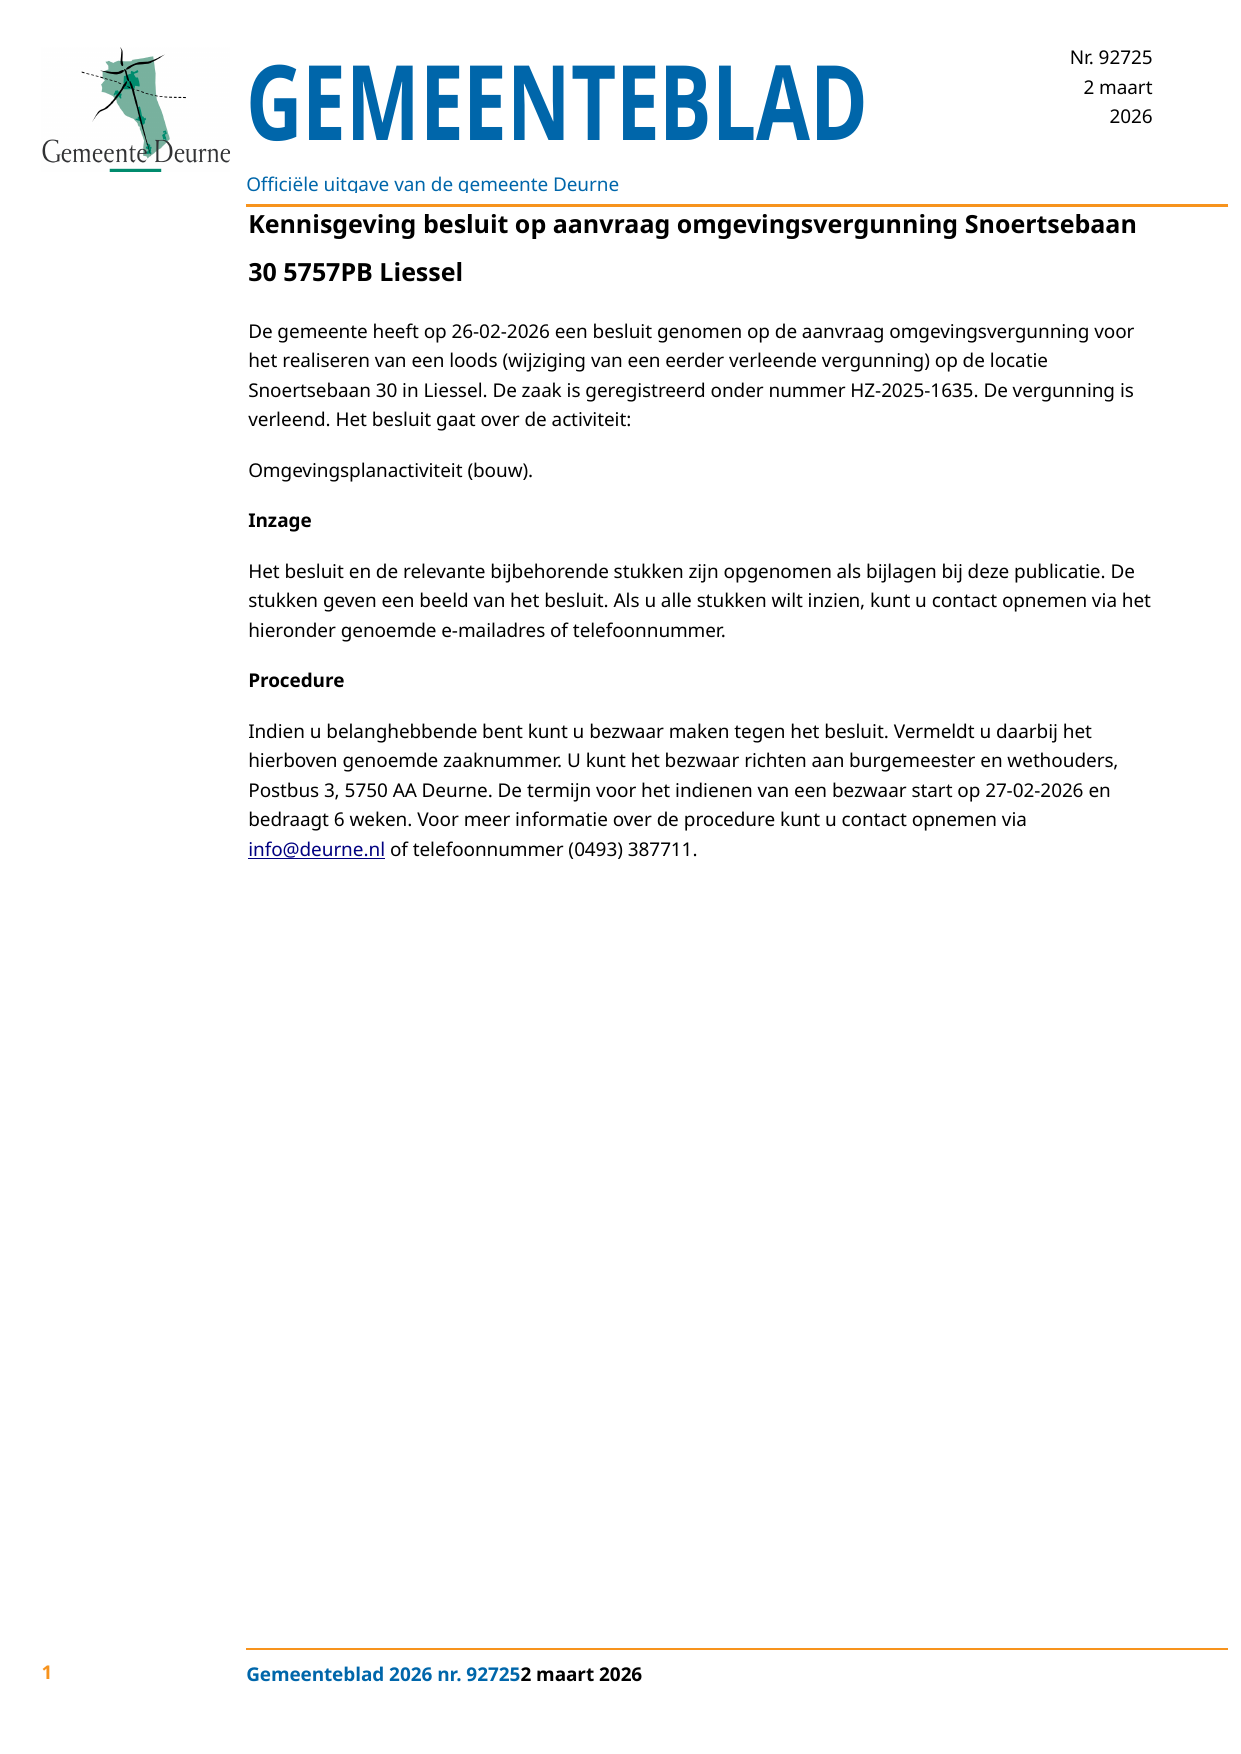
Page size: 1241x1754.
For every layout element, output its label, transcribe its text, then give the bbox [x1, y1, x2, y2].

text De gemeente heeft op 26-02-2026 een besluit genomen op de aanvraag omgevingsvergunning voor het realiseren van een loods (wijziging van een eerder verleende vergunning) op de locatie Snoertsebaan 30 in Liessel. De zaak is geregistreerd onder nummer HZ-2025-1635. De vergunning is verleend. Het besluit gaat over de activiteit: [248, 318, 1152, 432]
text Procedure [248, 667, 1152, 693]
picture [41, 47, 231, 172]
text Het besluit en de relevante bijbehorende stukken zijn opgenomen als bijlagen bij deze publicatie. De stukken geven een beeld van het besluit. Als u alle stukken wilt inzien, kunt u contact opnemen via het hieronder genoemde e-mailadres of telefoonnummer. [248, 558, 1152, 643]
text Indien u belanghebbende bent kunt u bezwaar maken tegen het besluit. Vermeldt u daarbij het hierboven genoemde zaaknummer. U kunt het bezwaar richten aan burgemeester en wethouders, Postbus 3, 5750 AA Deurne. De termijn voor het indienen van een bezwaar start op 27-02-2026 en bedraagt 6 weken. Voor meer informatie over de procedure kunt u contact opnemen via info@deurne.nl of telefoonnummer (0493) 387711. [248, 718, 1152, 862]
text Omgevingsplanactiviteit (bouw). [248, 457, 1152, 483]
text Inzage [248, 507, 1152, 533]
text Kennisgeving besluit op aanvraag omgevingsvergunning Snoertsebaan 30 5757PB Liessel [248, 207, 1152, 288]
